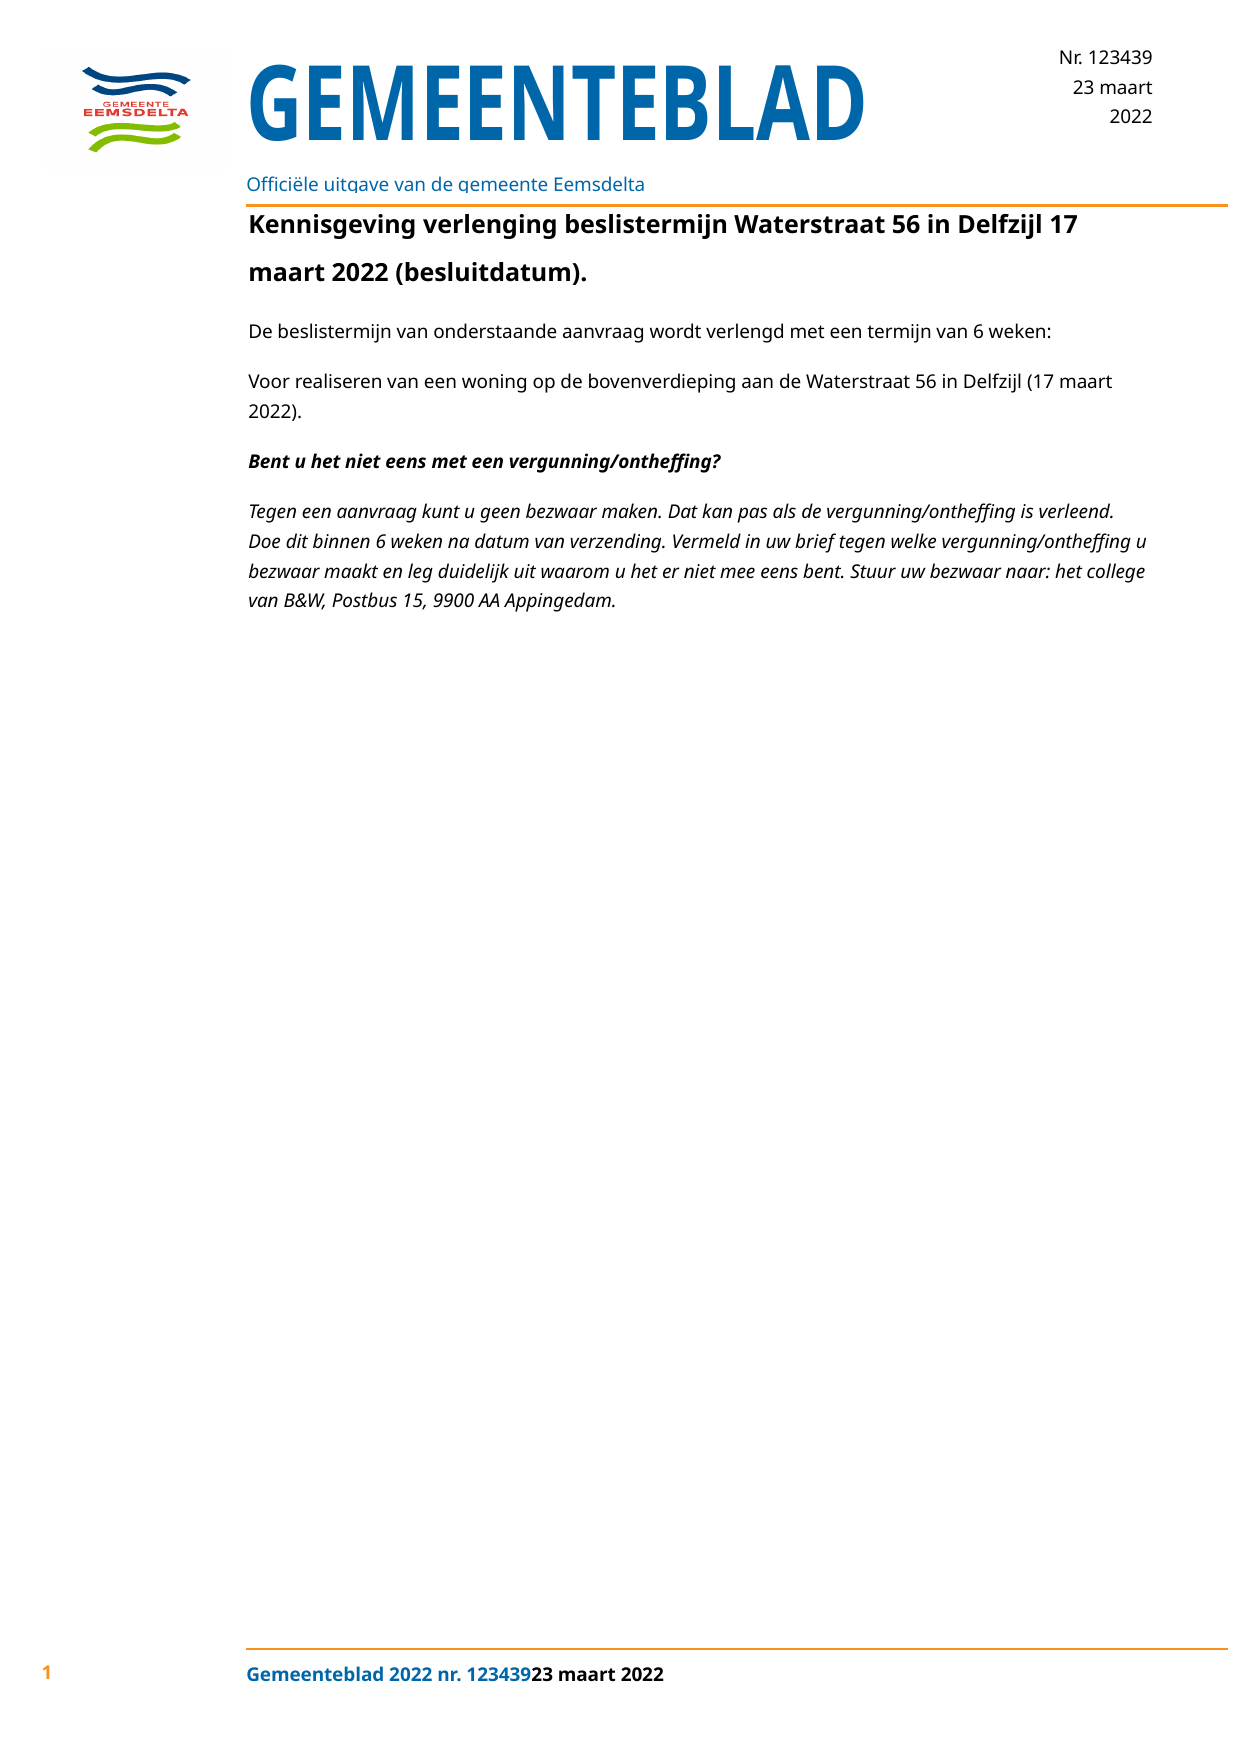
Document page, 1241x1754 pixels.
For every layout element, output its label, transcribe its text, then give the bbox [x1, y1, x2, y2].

text Kennisgeving verlenging beslistermijn Waterstraat 56 in Delfzijl 17 maart 2022 (besluitdatum). [248, 207, 1152, 288]
picture [41, 47, 231, 172]
text Tegen een aanvraag kunt u geen bezwaar maken. Dat kan pas als de vergunning/ontheffing is verleend. Doe dit binnen 6 weken na datum van verzending. Vermeld in uw brief tegen welke vergunning/ontheffing u bezwaar maakt en leg duidelijk uit waarom u het er niet mee eens bent. Stuur uw bezwaar naar: het college van B&W, Postbus 15, 9900 AA Appingedam. [248, 499, 1152, 613]
text Voor realiseren van een woning op de bovenverdieping aan de Waterstraat 56 in Delfzijl (17 maart 2022). [248, 368, 1152, 424]
text De beslistermijn van onderstaande aanvraag wordt verlengd met een termijn van 6 weken: [248, 318, 1152, 344]
text Bent u het niet eens met een vergunning/ontheffing? [248, 448, 1152, 474]
